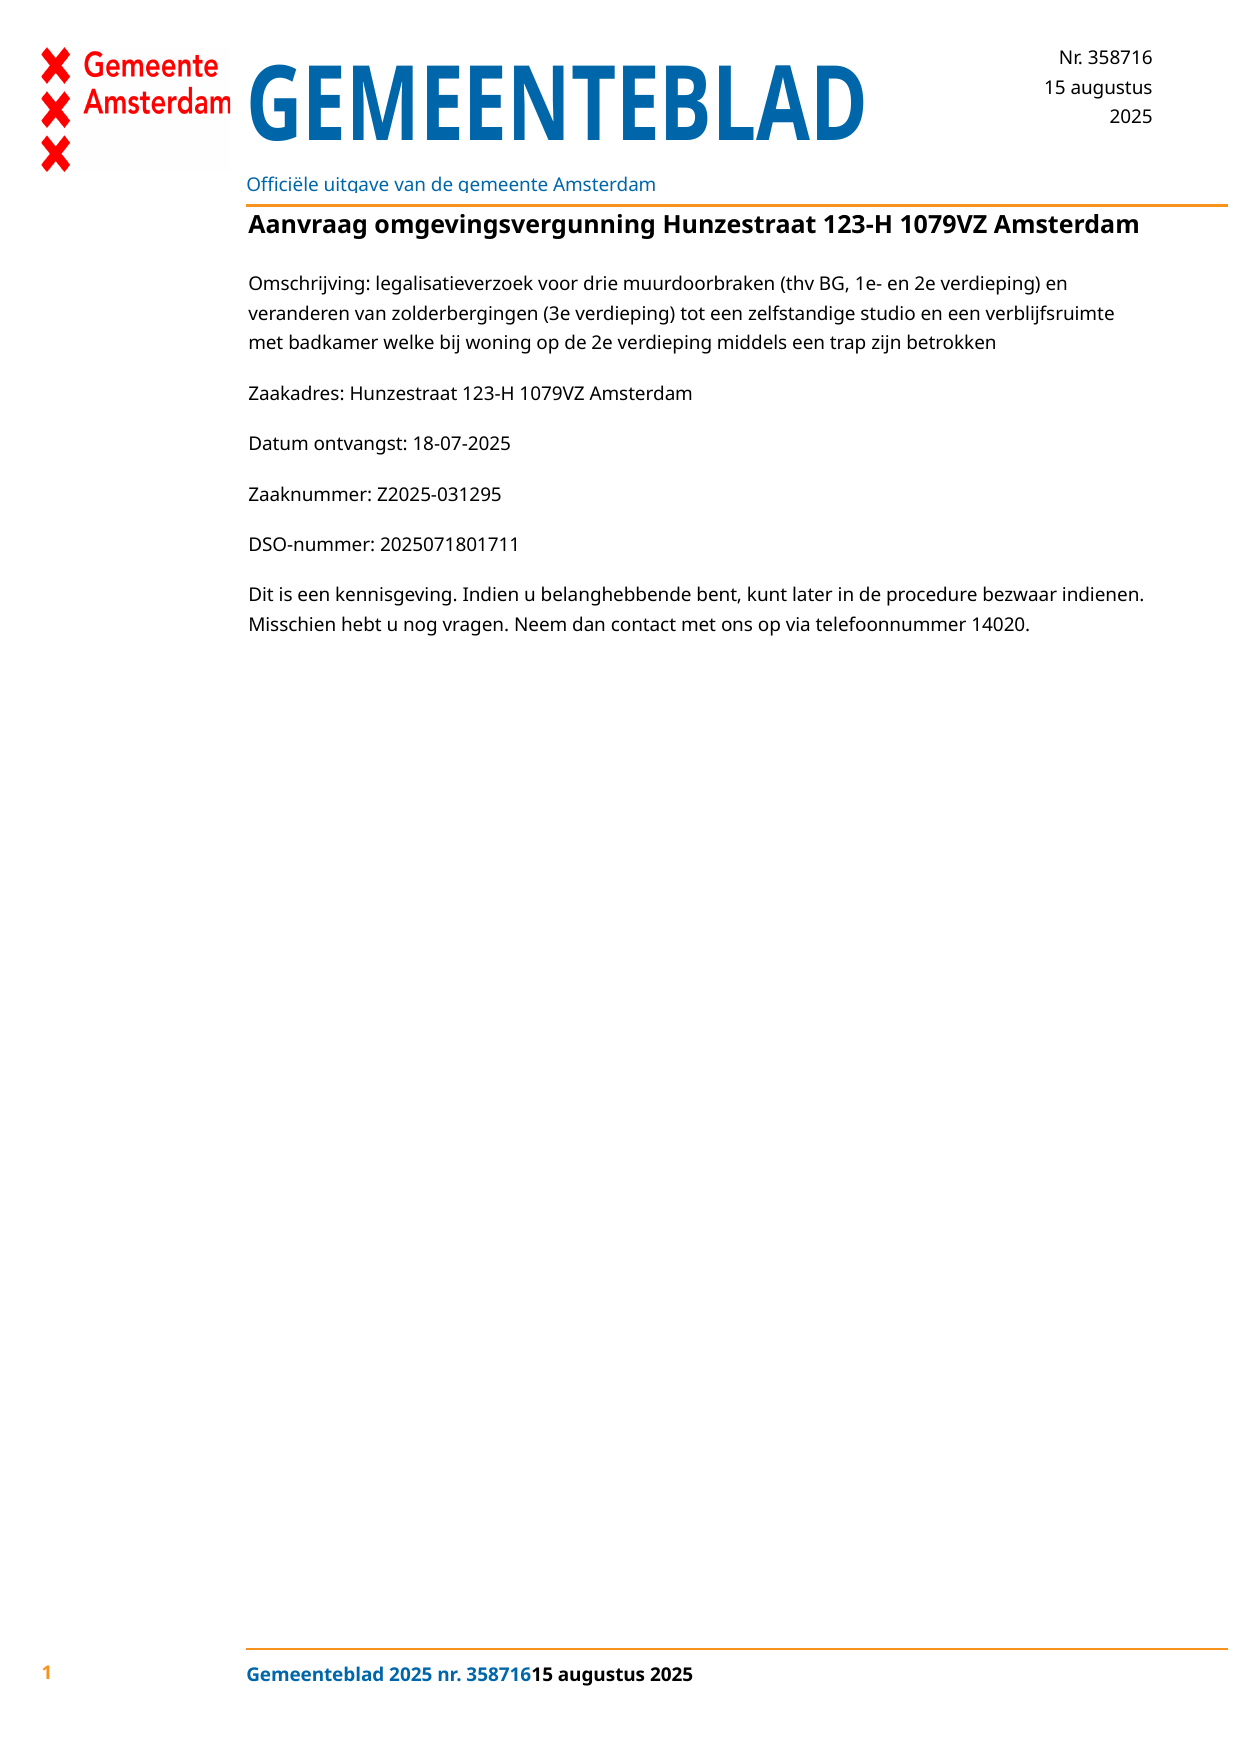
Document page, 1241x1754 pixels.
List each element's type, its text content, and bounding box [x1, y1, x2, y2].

text Aanvraag omgevingsvergunning Hunzestraat 123-H 1079VZ Amsterdam [248, 207, 1152, 241]
text Zaakadres: Hunzestraat 123-H 1079VZ Amsterdam [248, 380, 1152, 406]
text Omschrijving: legalisatieverzoek voor drie muurdoorbraken (thv BG, 1e- en 2e verdieping) en veranderen van zolderbergingen (3e verdieping) tot een zelfstandige studio en een verblijfsruimte met badkamer welke bij woning op de 2e verdieping middels een trap zijn betrokken [248, 270, 1152, 355]
text DSO-nummer: 2025071801711 [248, 531, 1152, 557]
picture [41, 47, 231, 172]
text Zaaknummer: Z2025-031295 [248, 481, 1152, 506]
text Datum ontvangst: 18-07-2025 [248, 430, 1152, 456]
text Dit is een kennisgeving. Indien u belanghebbende bent, kunt later in de procedure bezwaar indienen. Misschien hebt u nog vragen. Neem dan contact met ons op via telefoonnummer 14020. [248, 582, 1152, 637]
